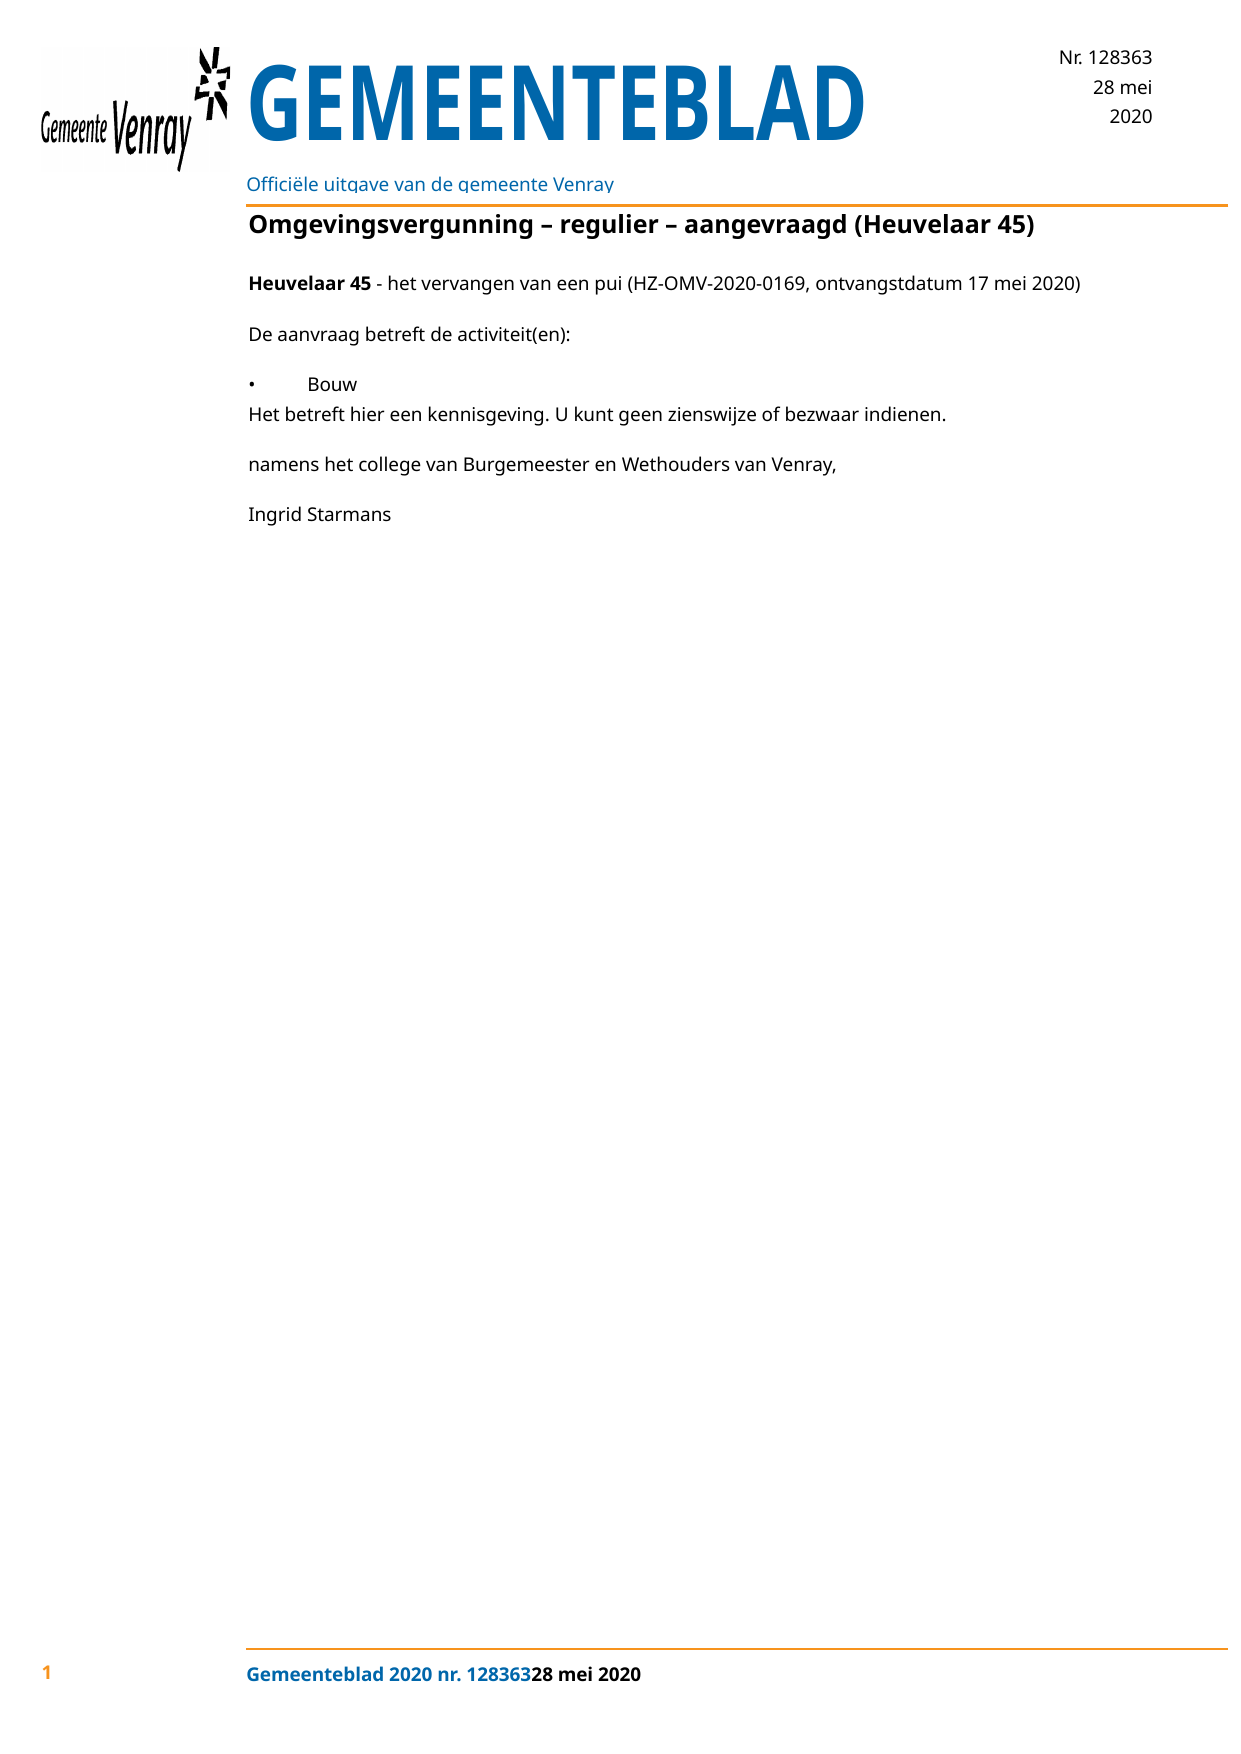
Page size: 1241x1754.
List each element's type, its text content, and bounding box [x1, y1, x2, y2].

list Bouw [248, 371, 1152, 397]
text Omgevingsvergunning – regulier – aangevraagd (Heuvelaar 45) [248, 207, 1152, 241]
text Heuvelaar 45 - het vervangen van een pui (HZ-OMV-2020-0169, ontvangstdatum 17 mei 2020) [248, 270, 1152, 296]
text De aanvraag betreft de activiteit(en): [248, 321, 1152, 346]
text Het betreft hier een kennisgeving. U kunt geen zienswijze of bezwaar indienen. [248, 401, 1152, 426]
text Ingrid Starmans [248, 502, 1152, 527]
picture [41, 47, 231, 172]
text namens het college van Burgemeester en Wethouders van Venray, [248, 451, 1152, 477]
